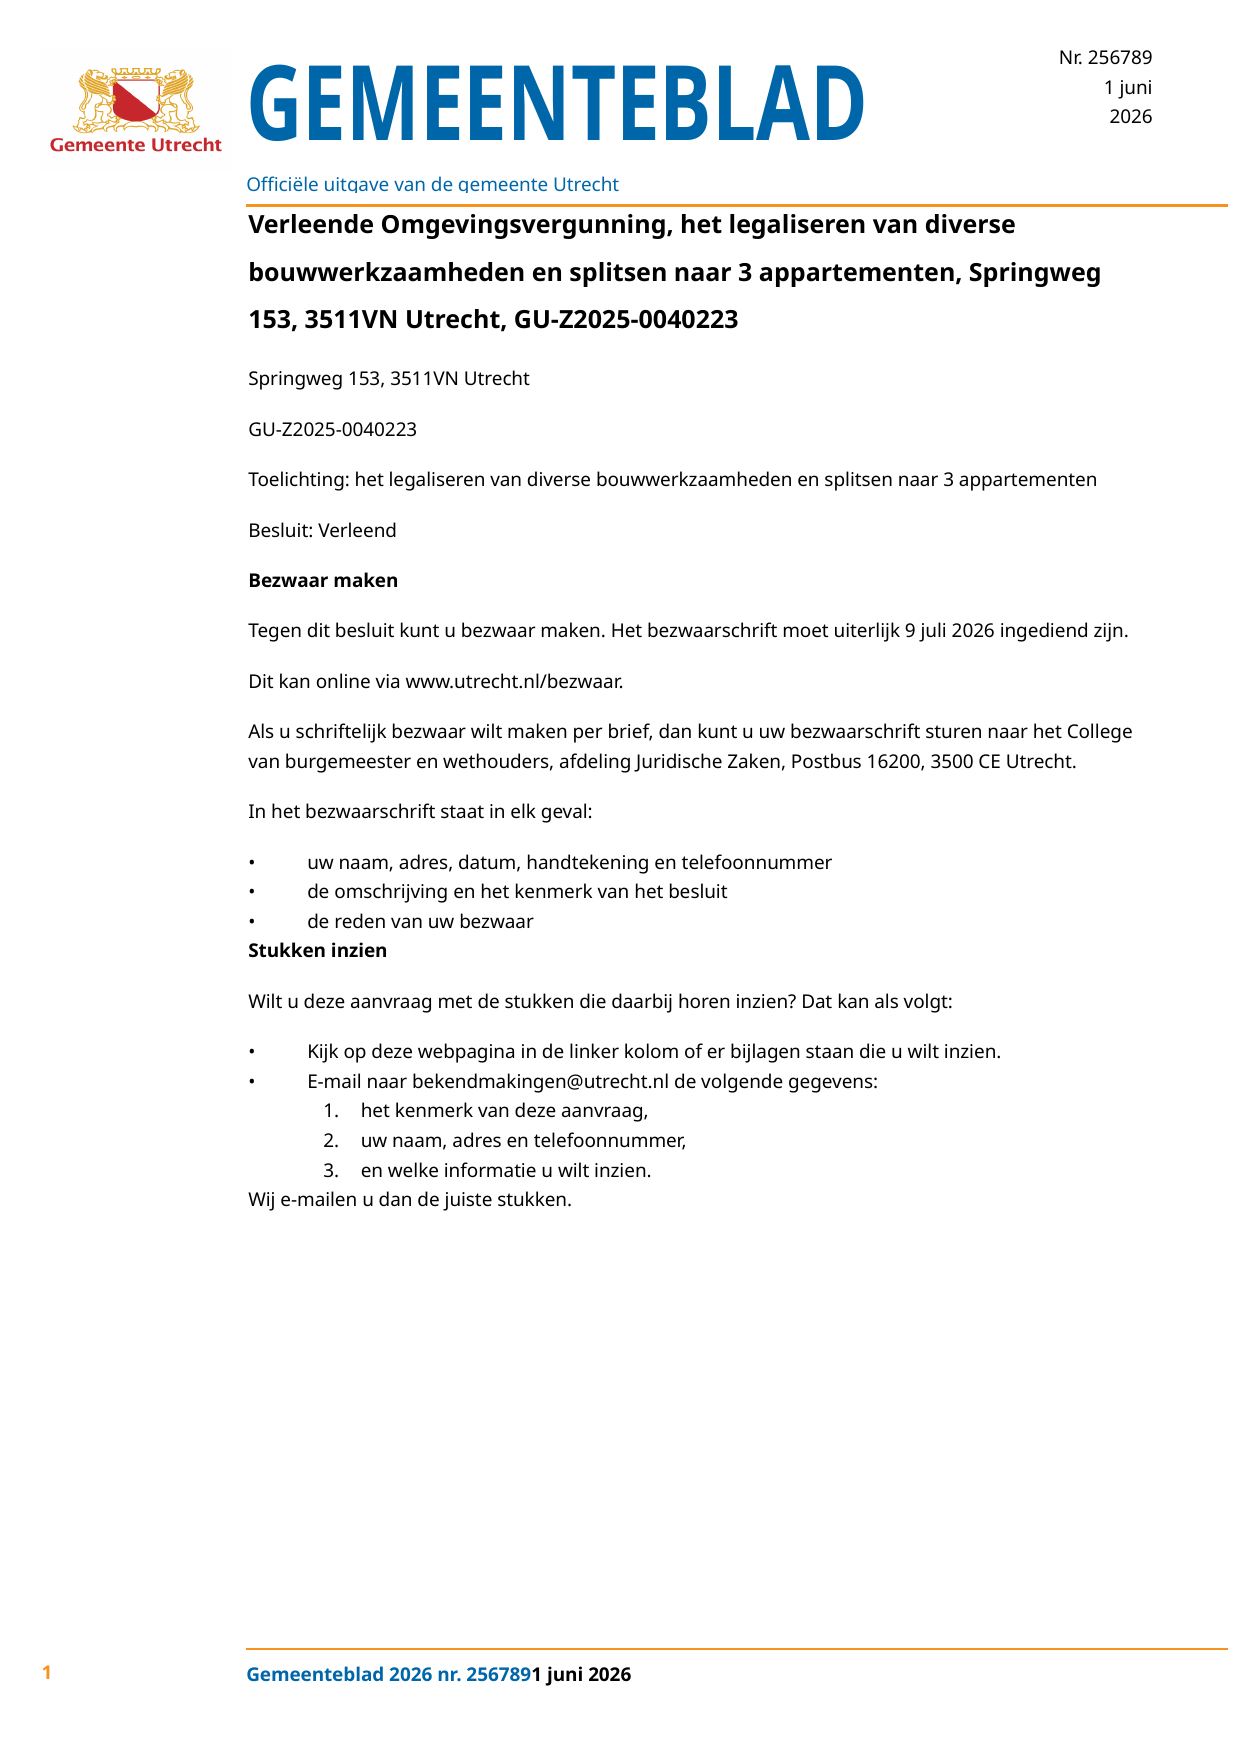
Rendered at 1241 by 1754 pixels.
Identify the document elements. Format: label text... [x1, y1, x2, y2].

text Toelichting: het legaliseren van diverse bouwwerkzaamheden en splitsen naar 3 appartementen [248, 466, 1152, 492]
text GU-Z2025-0040223 [248, 416, 1152, 442]
text Besluit: Verleend [248, 517, 1152, 542]
text Tegen dit besluit kunt u bezwaar maken. Het bezwaarschrift moet uiterlijk 9 juli 2026 ingediend zijn. [248, 618, 1152, 643]
picture [41, 47, 231, 172]
text In het bezwaarschrift staat in elk geval: [248, 798, 1152, 824]
list het kenmerk van deze aanvraag, [323, 1098, 1152, 1123]
list de reden van uw bezwaar [248, 908, 1152, 934]
text Stukken inzien [248, 938, 1152, 963]
list Kijk op deze webpagina in de linker kolom of er bijlagen staan die u wilt inzien. [248, 1038, 1152, 1064]
text Verleende Omgevingsvergunning, het legaliseren van diverse bouwwerkzaamheden en splitsen naar 3 appartementen, Springweg 153, 3511VN Utrecht, GU-Z2025-0040223 [248, 207, 1152, 336]
text Bezwaar maken [248, 567, 1152, 593]
text Wij e-mailen u dan de juiste stukken. [248, 1186, 1152, 1212]
text Als u schriftelijk bezwaar wilt maken per brief, dan kunt u uw bezwaarschrift sturen naar het College van burgemeester en wethouders, afdeling Juridische Zaken, Postbus 16200, 3500 CE Utrecht. [248, 718, 1152, 774]
list E-mail naar bekendmakingen@utrecht.nl de volgende gegevens: [248, 1068, 1152, 1094]
list uw naam, adres, datum, handtekening en telefoonnummer [248, 849, 1152, 874]
list uw naam, adres en telefoonnummer, [323, 1127, 1152, 1153]
list de omschrijving en het kenmerk van het besluit [248, 878, 1152, 904]
list en welke informatie u wilt inzien. [323, 1157, 1152, 1182]
text Wilt u deze aanvraag met de stukken die daarbij horen inzien? Dat kan als volgt: [248, 988, 1152, 1014]
text Dit kan online via www.utrecht.nl/bezwaar. [248, 668, 1152, 694]
text Springweg 153, 3511VN Utrecht [248, 366, 1152, 391]
